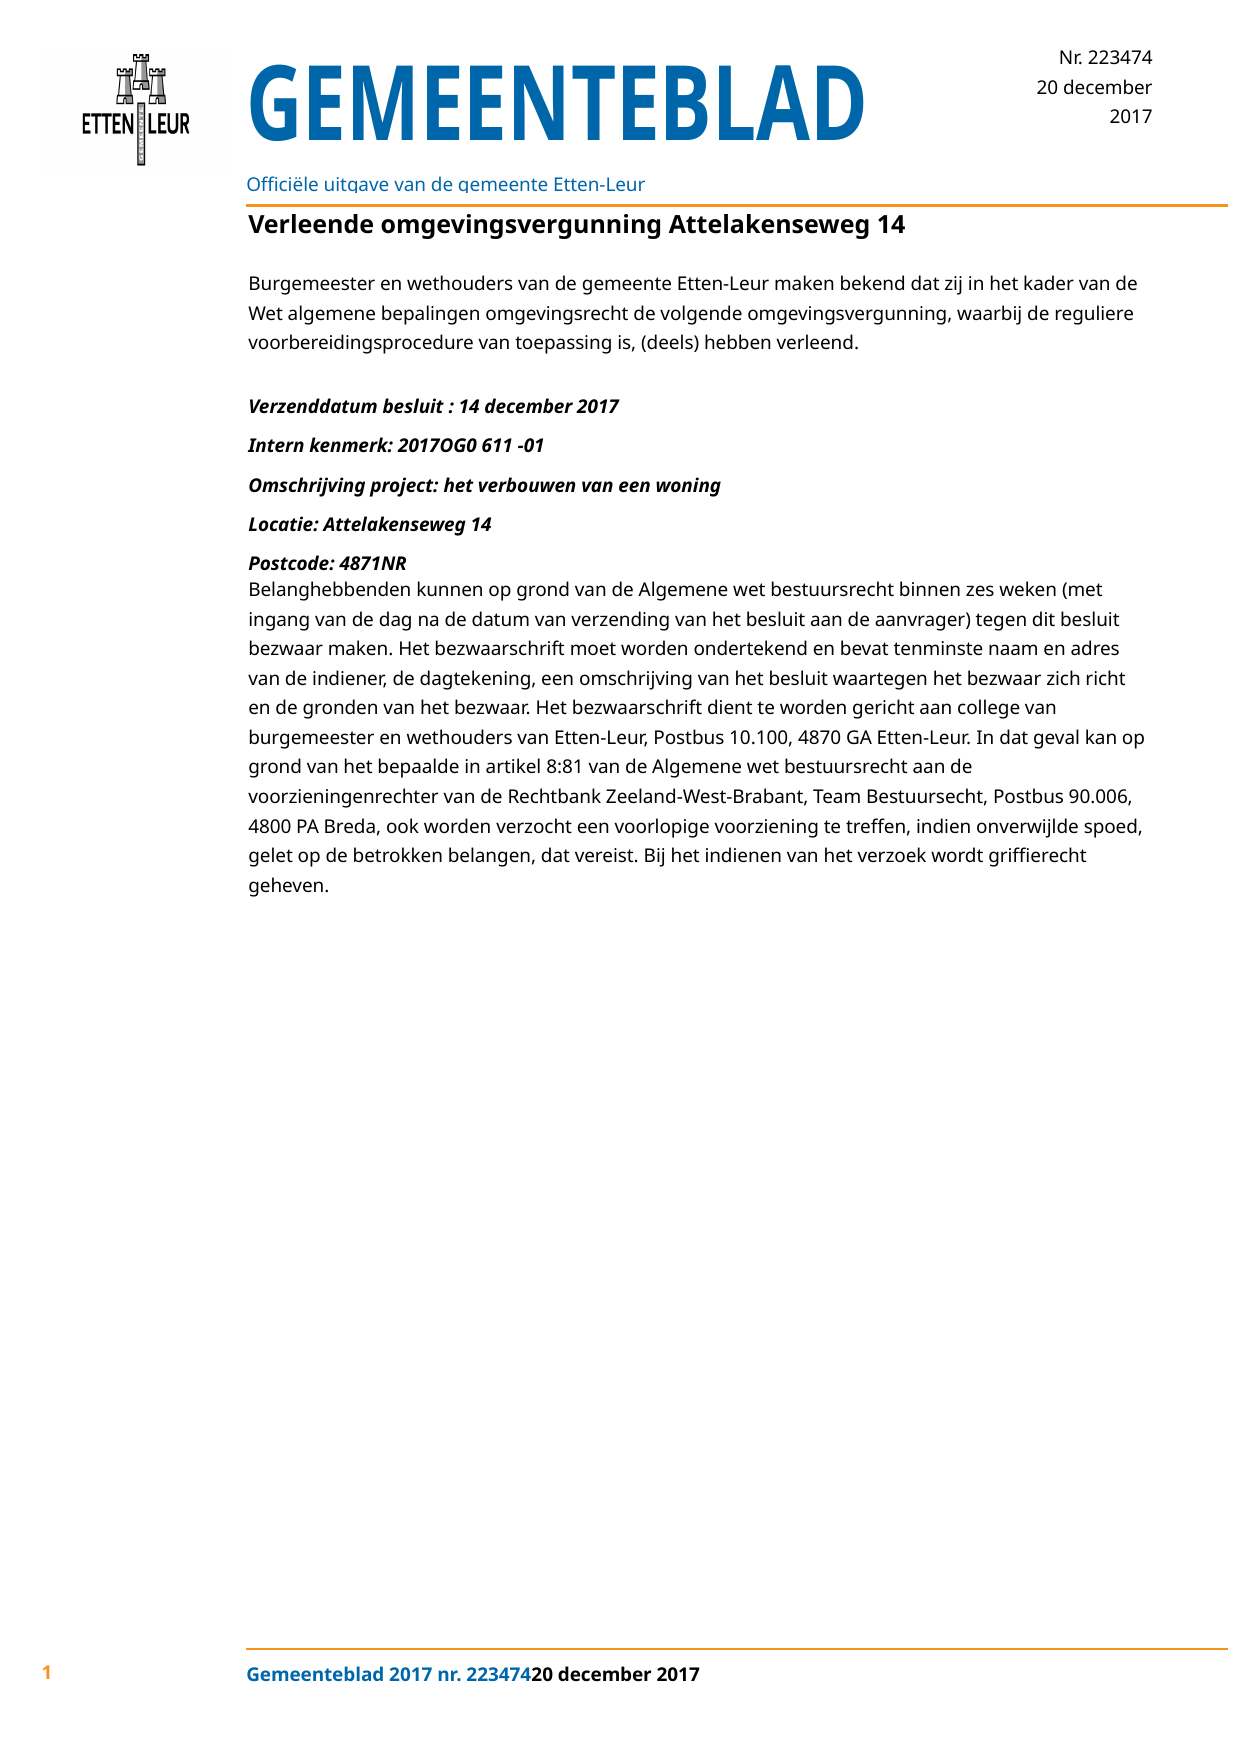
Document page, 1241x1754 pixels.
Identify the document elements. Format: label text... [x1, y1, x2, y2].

text Omschrijving project: het verbouwen van een woning [248, 472, 1152, 498]
text Locatie: Attelakenseweg 14 [248, 511, 1152, 537]
text Postcode: 4871NR [248, 551, 1152, 576]
text Verleende omgevingsvergunning Attelakenseweg 14 [248, 207, 1152, 241]
text Burgemeester en wethouders van de gemeente Etten-Leur maken bekend dat zij in het kader van de Wet algemene bepalingen omgevingsrecht de volgende omgevingsvergunning, waarbij de reguliere voorbereidingsprocedure van toepassing is, (deels) hebben verleend. [248, 270, 1152, 355]
text Intern kenmerk: 2017OG0 611 -01 [248, 433, 1152, 458]
picture [41, 47, 231, 172]
text Verzenddatum besluit : 14 december 2017 [248, 393, 1152, 419]
text Belanghebbenden kunnen op grond van de Algemene wet bestuursrecht binnen zes weken (met ingang van de dag na de datum van verzending van het besluit aan de aanvrager) tegen dit besluit bezwaar maken. Het bezwaarschrift moet worden ondertekend en bevat tenminste naam en adres van de indiener, de dagtekening, een omschrijving van het besluit waartegen het bezwaar zich richt en de gronden van het bezwaar. Het bezwaarschrift dient te worden gericht aan college van burgemeester en wethouders van Etten-Leur, Postbus 10.100, 4870 GA Etten-Leur. In dat geval kan op grond van het bepaalde in artikel 8:81 van de Algemene wet bestuursrecht aan de voorzieningenrechter van de Rechtbank Zeeland-West-Brabant, Team Bestuursecht, Postbus 90.006, 4800 PA Breda, ook worden verzocht een voorlopige voorziening te treffen, indien onverwijlde spoed, gelet op de betrokken belangen, dat vereist. Bij het indienen van het verzoek wordt griffierecht geheven. [248, 576, 1152, 898]
